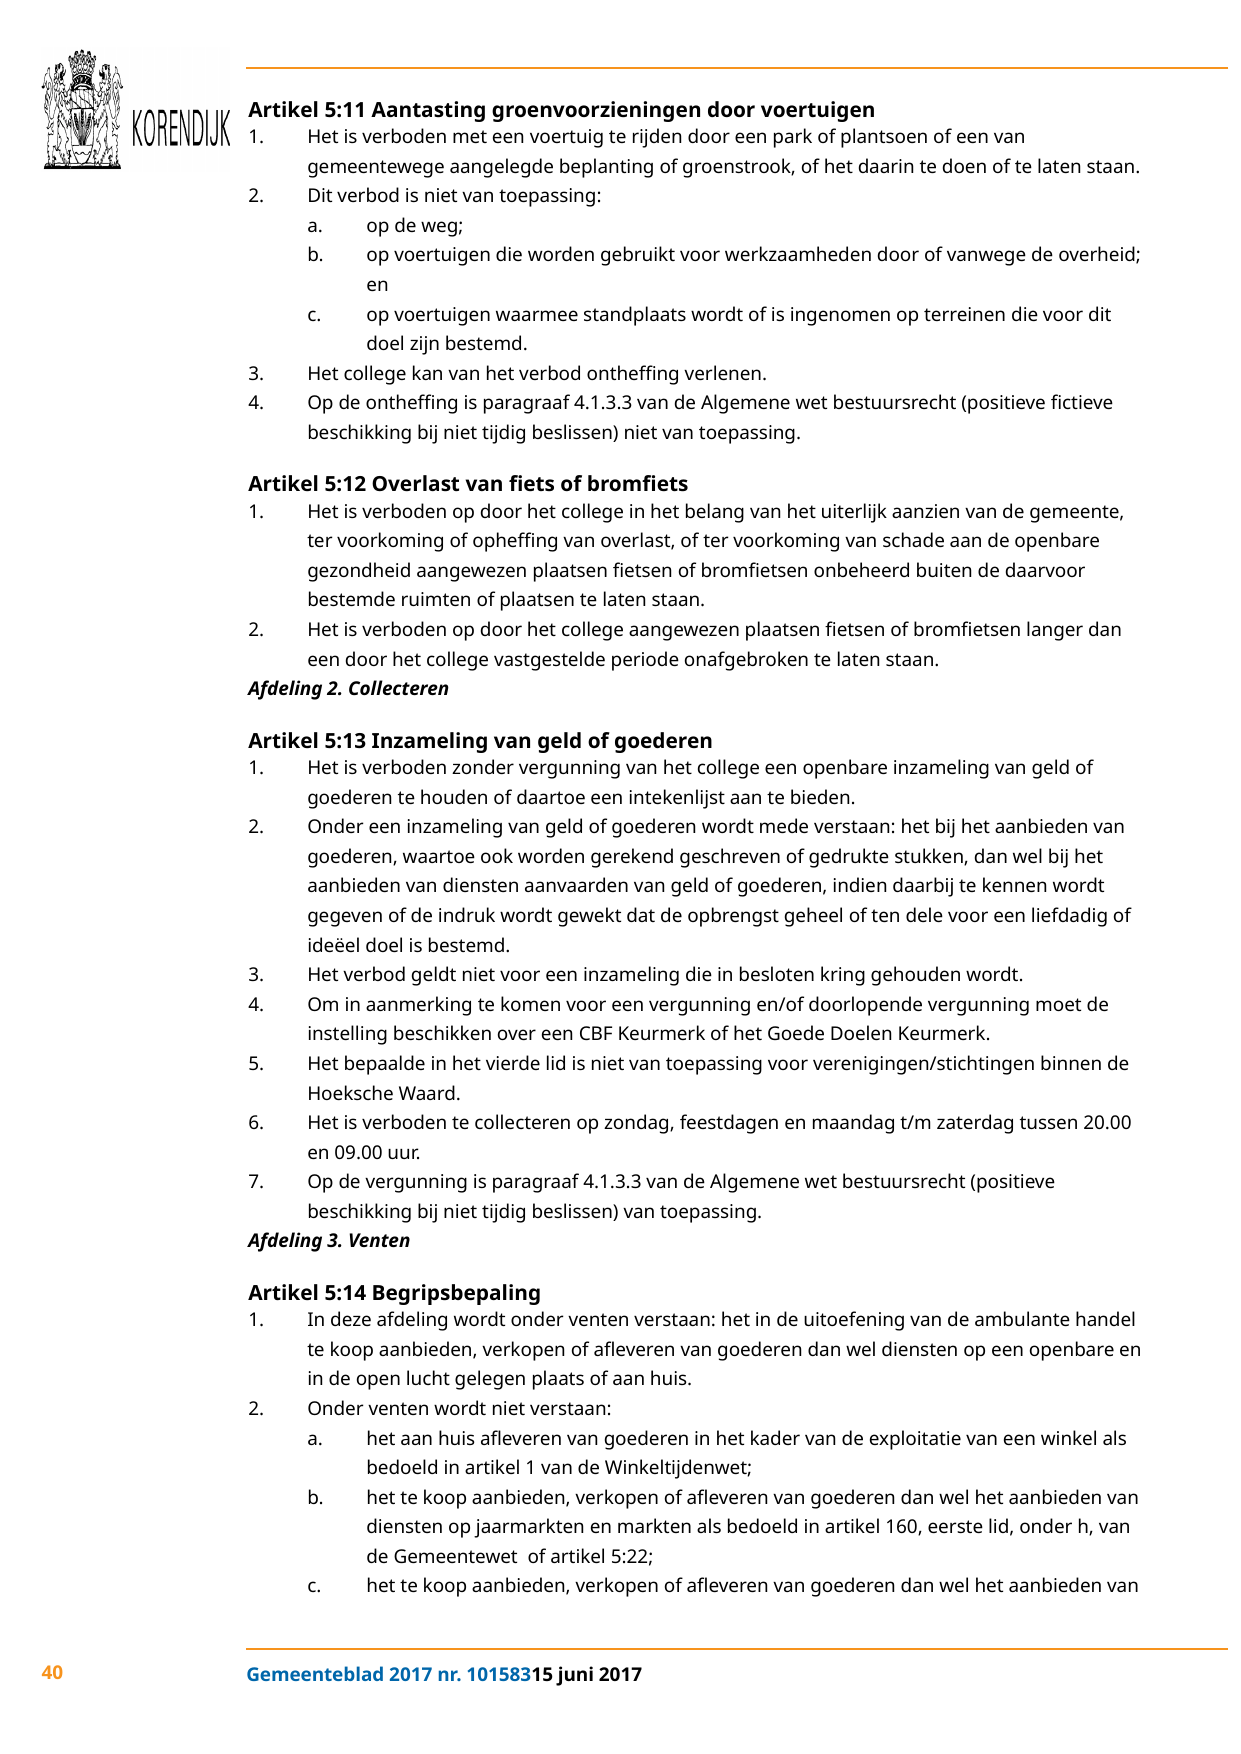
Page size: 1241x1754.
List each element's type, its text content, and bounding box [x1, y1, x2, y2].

picture [41, 47, 231, 172]
list Onder een inzameling van geld of goederen wordt mede verstaan: het bij het aanbieden van goederen, waartoe ook worden gerekend geschreven of gedrukte stukken, dan wel bij het aanbieden van diensten aanvaarden van geld of goederen, indien daarbij te kennen wordt gegeven of de indruk wordt gewekt dat de opbrengst geheel of ten dele voor een liefdadig of ideëel doel is bestemd. [248, 813, 1152, 957]
text Artikel 5:13 Inzameling van geld of goederen [248, 726, 1152, 754]
list In deze afdeling wordt onder venten verstaan: het in de uitoefening van de ambulante handel te koop aanbieden, verkopen of afleveren van goederen dan wel diensten op een openbare en in de open lucht gelegen plaats of aan huis. [248, 1306, 1152, 1391]
list Op de ontheffing is paragraaf 4.1.3.3 van de Algemene wet bestuursrecht (positieve fictieve beschikking bij niet tijdig beslissen) niet van toepassing. [248, 389, 1152, 445]
list Op de vergunning is paragraaf 4.1.3.3 van de Algemene wet bestuursrecht (positieve beschikking bij niet tijdig beslissen) van toepassing. [248, 1168, 1152, 1224]
list op voertuigen die worden gebruikt voor werkzaamheden door of vanwege de overheid; en [307, 242, 1152, 297]
list Het is verboden met een voertuig te rijden door een park of plantsoen of een van gemeentewege aangelegde beplanting of groenstrook, of het daarin te doen of te laten staan. [248, 123, 1152, 178]
list Om in aanmerking te komen voor een vergunning en/of doorlopende vergunning moet de instelling beschikken over een CBF Keurmerk of het Goede Doelen Keurmerk. [248, 991, 1152, 1046]
list Het is verboden te collecteren op zondag, feestdagen en maandag t/m zaterdag tussen 20.00 en 09.00 uur. [248, 1109, 1152, 1164]
list Het is verboden op door het college aangewezen plaatsen fietsen of bromfietsen langer dan een door het college vastgestelde periode onafgebroken te laten staan. [248, 616, 1152, 672]
list Het bepaalde in het vierde lid is niet van toepassing voor verenigingen/stichtingen binnen de Hoeksche Waard. [248, 1050, 1152, 1105]
list Dit verbod is niet van toepassing: [248, 182, 1152, 208]
list het te koop aanbieden, verkopen of afleveren van goederen dan wel het aanbieden van diensten op jaarmarkten en markten als bedoeld in artikel 160, eerste lid, onder h, van de Gemeentewet of artikel 5:22; [307, 1484, 1152, 1569]
text Artikel 5:12 Overlast van fiets of bromfiets [248, 469, 1152, 498]
list Het is verboden op door het college in het belang van het uiterlijk aanzien van de gemeente, ter voorkoming of opheffing van overlast, of ter voorkoming van schade aan de openbare gezondheid aangewezen plaatsen fietsen of bromfietsen onbeheerd buiten de daarvoor bestemde ruimten of plaatsen te laten staan. [248, 498, 1152, 612]
text Afdeling 2. Collecteren [248, 675, 1152, 701]
list Het college kan van het verbod ontheffing verlenen. [248, 360, 1152, 386]
list op voertuigen waarmee standplaats wordt of is ingenomen op terreinen die voor dit doel zijn bestemd. [307, 301, 1152, 356]
text Artikel 5:11 Aantasting groenvoorzieningen door voertuigen [248, 95, 1152, 123]
text Afdeling 3. Venten [248, 1228, 1152, 1253]
list het te koop aanbieden, verkopen of afleveren van goederen dan wel het aanbieden van [307, 1573, 1152, 1598]
text Artikel 5:14 Begripsbepaling [248, 1278, 1152, 1306]
list Onder venten wordt niet verstaan: [248, 1395, 1152, 1421]
list Het is verboden zonder vergunning van het college een openbare inzameling van geld of goederen te houden of daartoe een intekenlijst aan te bieden. [248, 754, 1152, 809]
list Het verbod geldt niet voor een inzameling die in besloten kring gehouden wordt. [248, 961, 1152, 987]
list op de weg; [307, 212, 1152, 238]
list het aan huis afleveren van goederen in het kader van de exploitatie van een winkel als bedoeld in artikel 1 van de Winkeltijdenwet; [307, 1425, 1152, 1480]
